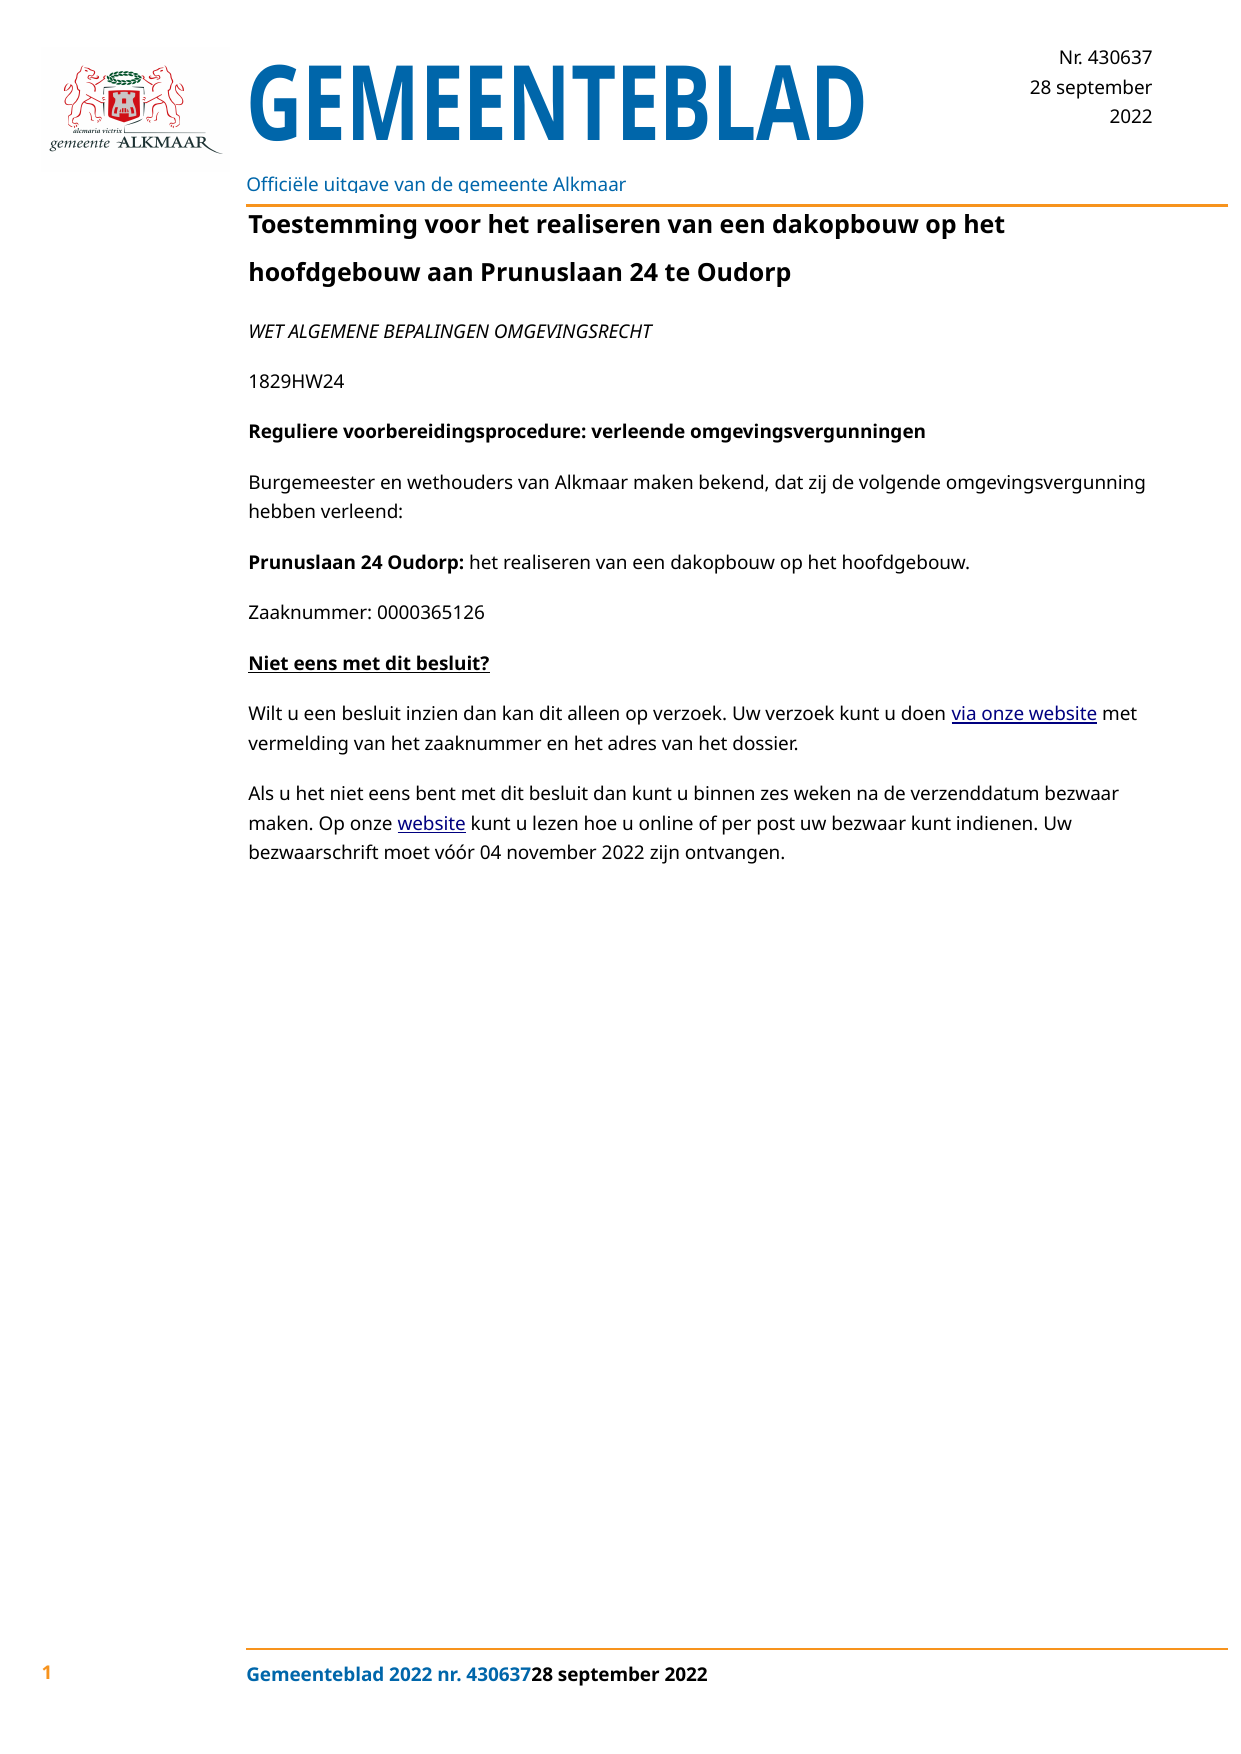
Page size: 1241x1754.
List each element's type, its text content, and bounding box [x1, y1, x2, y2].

picture [41, 47, 231, 172]
text 1829HW24 [248, 368, 1152, 394]
text Prunuslaan 24 Oudorp: het realiseren van een dakopbouw op het hoofdgebouw. [248, 549, 1152, 575]
text Niet eens met dit besluit? [248, 650, 1152, 676]
text Wilt u een besluit inzien dan kan dit alleen op verzoek. Uw verzoek kunt u doen via onze website met vermelding van het zaaknummer en het adres van het dossier. [248, 700, 1152, 756]
text Burgemeester en wethouders van Alkmaar maken bekend, dat zij de volgende omgevingsvergunning hebben verleend: [248, 469, 1152, 524]
text WET ALGEMENE BEPALINGEN OMGEVINGSRECHT [248, 318, 1152, 344]
text Reguliere voorbereidingsprocedure: verleende omgevingsvergunningen [248, 419, 1152, 444]
text Toestemming voor het realiseren van een dakopbouw op het hoofdgebouw aan Prunuslaan 24 te Oudorp [248, 207, 1152, 288]
text Zaaknummer: 0000365126 [248, 599, 1152, 625]
text Als u het niet eens bent met dit besluit dan kunt u binnen zes weken na de verzenddatum bezwaar maken. Op onze website kunt u lezen hoe u online of per post uw bezwaar kunt indienen. Uw bezwaarschrift moet vóór 04 november 2022 zijn ontvangen. [248, 780, 1152, 865]
